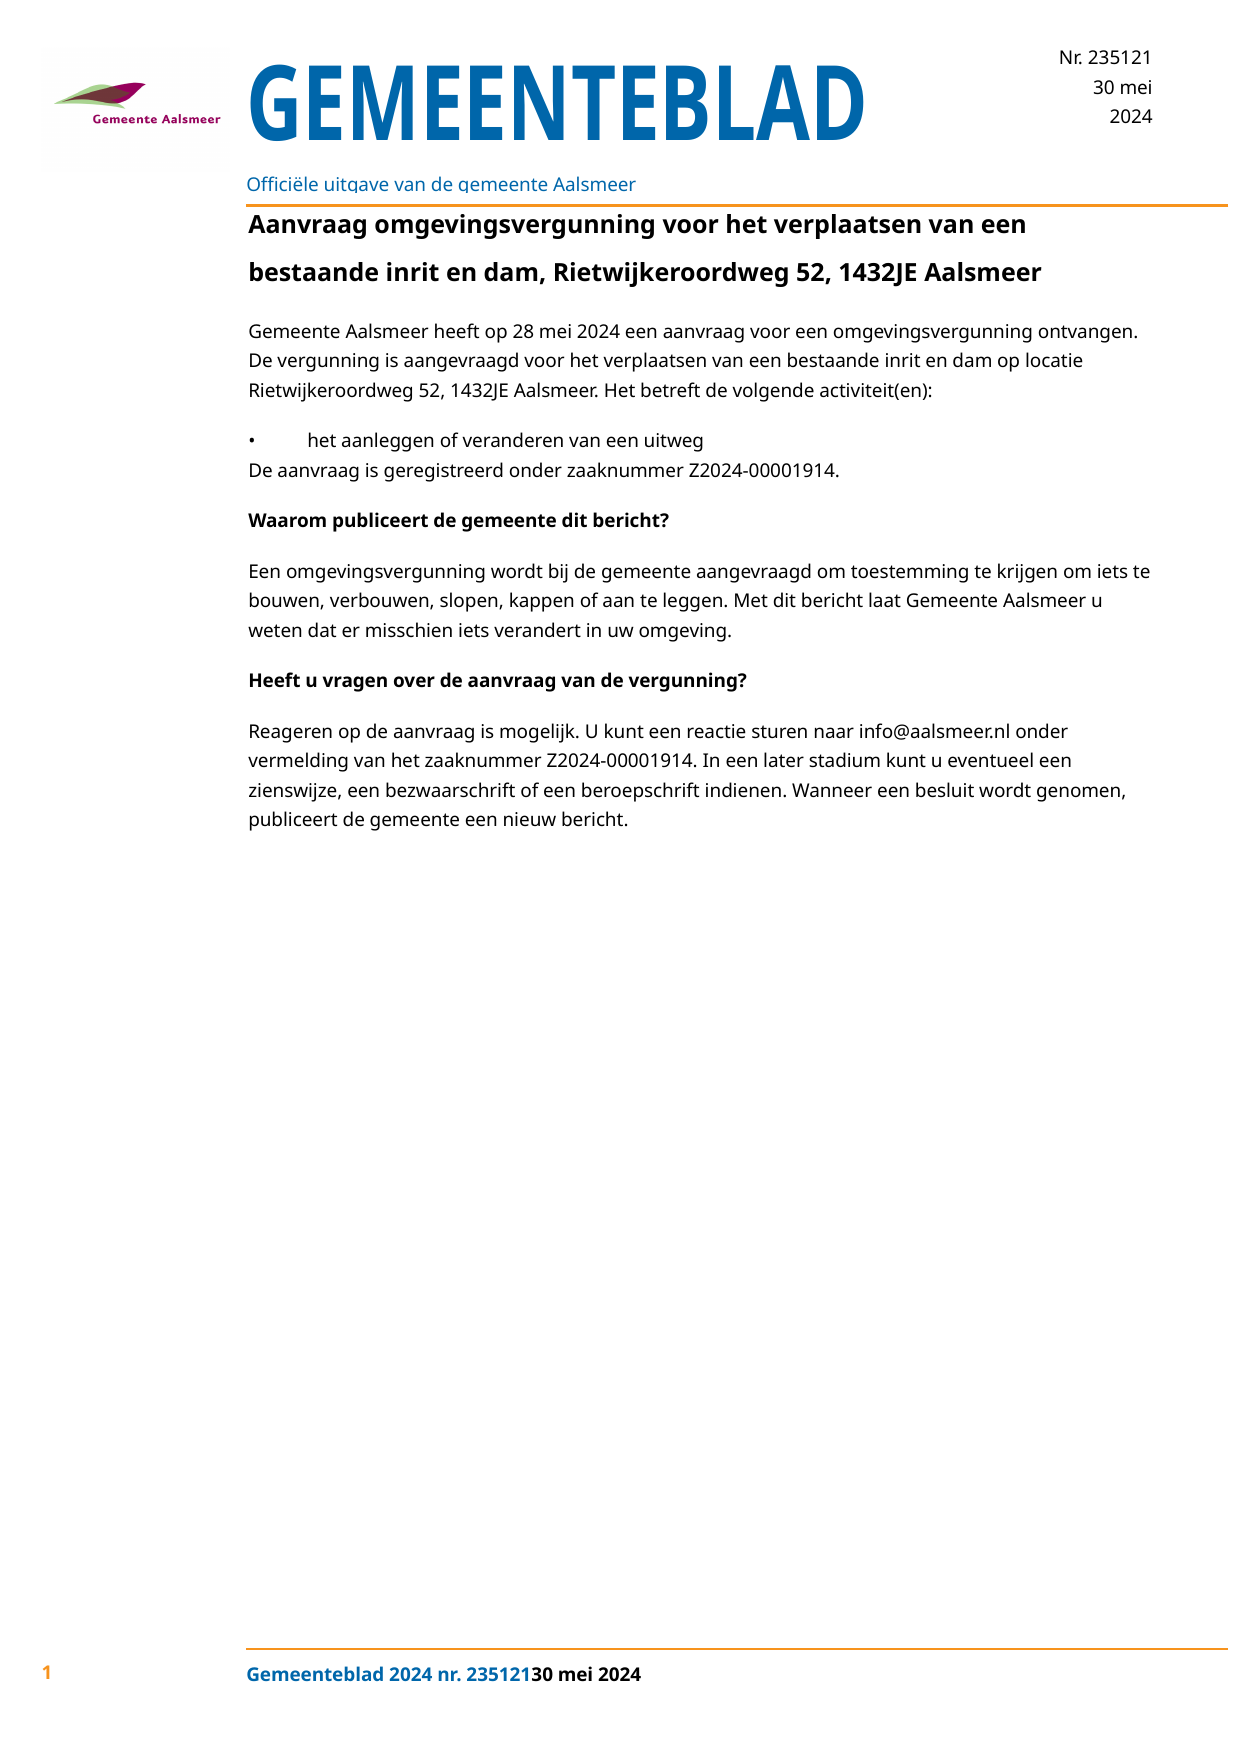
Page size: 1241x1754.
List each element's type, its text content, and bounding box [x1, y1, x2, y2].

text Reageren op de aanvraag is mogelijk. U kunt een reactie sturen naar info@aalsmeer.nl onder vermelding van het zaaknummer Z2024-00001914. In een later stadium kunt u eventueel een zienswijze, een bezwaarschrift of een beroepschrift indienen. Wanneer een besluit wordt genomen, publiceert de gemeente een nieuw bericht. [248, 718, 1152, 832]
text Aanvraag omgevingsvergunning voor het verplaatsen van een bestaande inrit en dam, Rietwijkeroordweg 52, 1432JE Aalsmeer [248, 207, 1152, 288]
text Waarom publiceert de gemeente dit bericht? [248, 507, 1152, 533]
picture [41, 47, 231, 172]
text De aanvraag is geregistreerd onder zaaknummer Z2024-00001914. [248, 457, 1152, 483]
list het aanleggen of veranderen van een uitweg [248, 427, 1152, 453]
text Heeft u vragen over de aanvraag van de vergunning? [248, 667, 1152, 693]
text Een omgevingsvergunning wordt bij de gemeente aangevraagd om toestemming te krijgen om iets te bouwen, verbouwen, slopen, kappen of aan te leggen. Met dit bericht laat Gemeente Aalsmeer u weten dat er misschien iets verandert in uw omgeving. [248, 558, 1152, 643]
text Gemeente Aalsmeer heeft op 28 mei 2024 een aanvraag voor een omgevingsvergunning ontvangen. De vergunning is aangevraagd voor het verplaatsen van een bestaande inrit en dam op locatie Rietwijkeroordweg 52, 1432JE Aalsmeer. Het betreft de volgende activiteit(en): [248, 318, 1152, 403]
